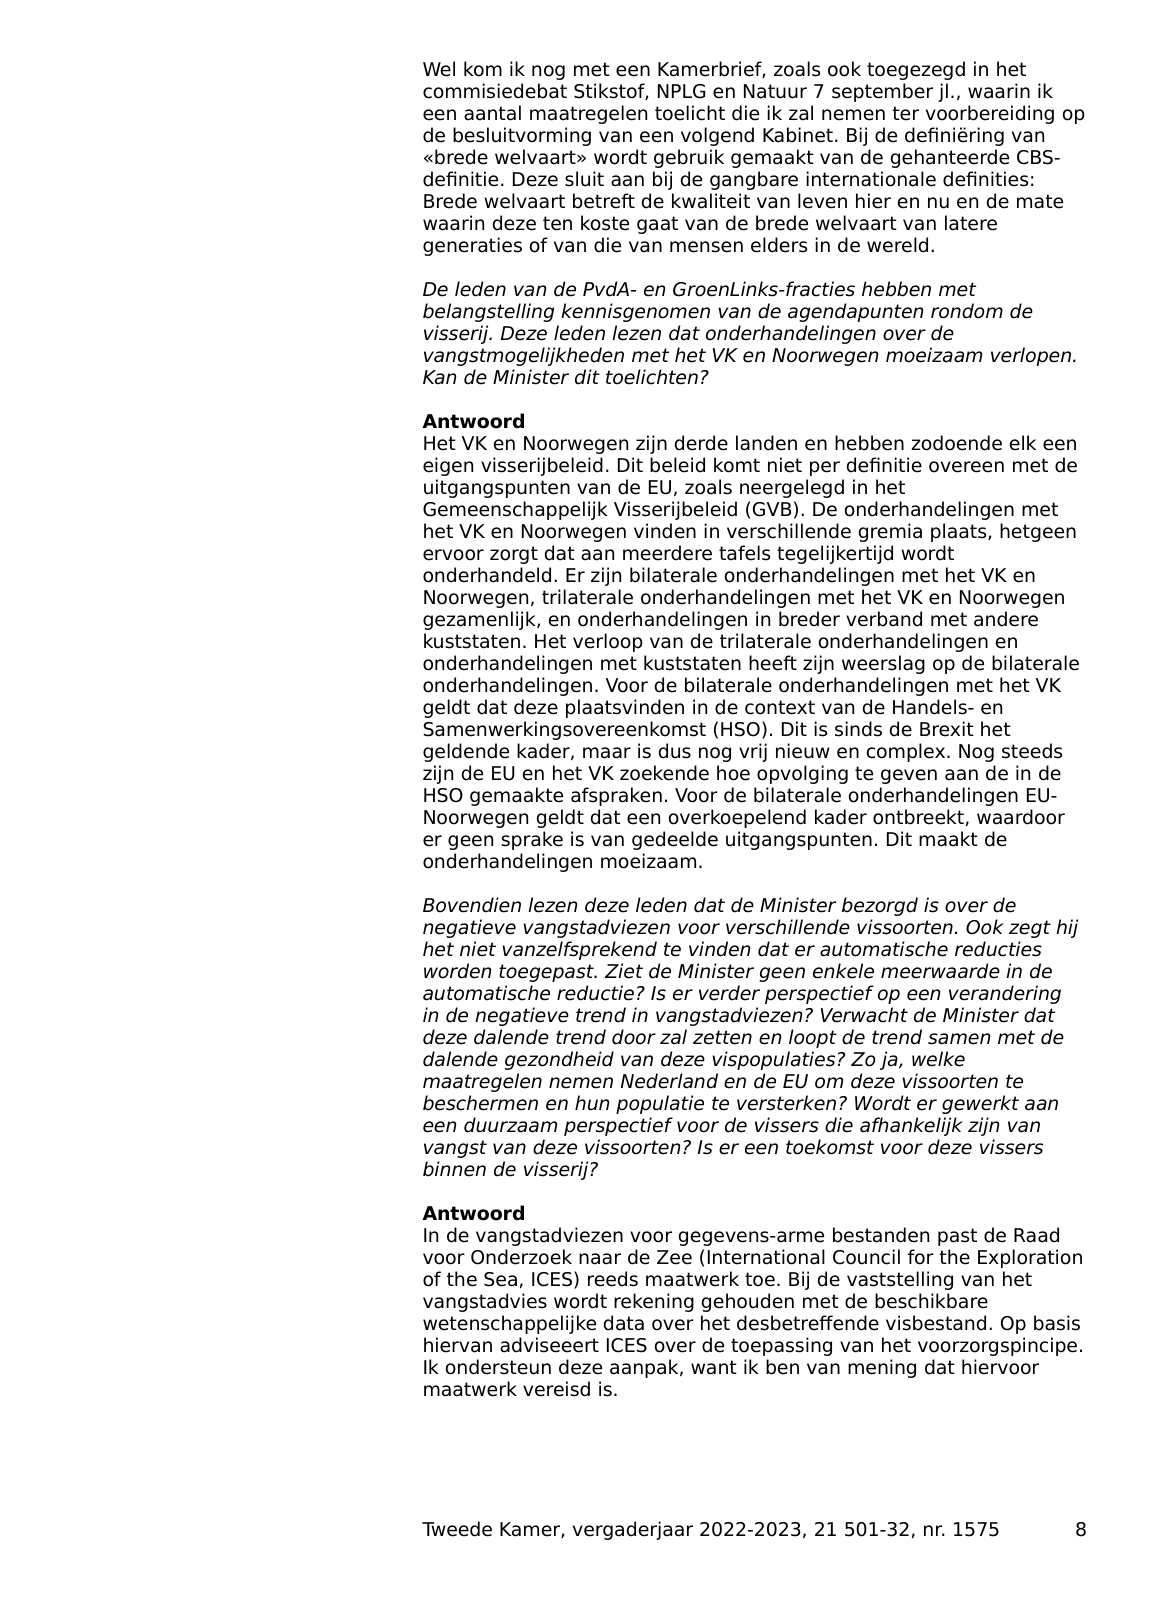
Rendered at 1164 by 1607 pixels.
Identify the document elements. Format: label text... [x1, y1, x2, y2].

text Wel kom ik nog met een Kamerbrief, zoals ook toegezegd in het commisiedebat Stikstof, NPLG en Natuur 7 september jl., waarin ik een aantal maatregelen toelicht die ik zal nemen ter voorbereiding op de besluitvorming van een volgend Kabinet. Bij de definiëring van «brede welvaart» wordt gebruik gemaakt van de gehanteerde CBS-definitie. Deze sluit aan bij de gangbare internationale definities: Brede welvaart betreft de kwaliteit van leven hier en nu en de mate waarin deze ten koste gaat van de brede welvaart van latere generaties of van die van mensen elders in de wereld. [422, 59, 1087, 257]
text Het VK en Noorwegen zijn derde landen en hebben zodoende elk een eigen visserijbeleid. Dit beleid komt niet per definitie overeen met de uitgangspunten van de EU, zoals neergelegd in het Gemeenschappelijk Visserijbeleid (GVB). De onderhandelingen met het VK en Noorwegen vinden in verschillende gremia plaats, hetgeen ervoor zorgt dat aan meerdere tafels tegelijkertijd wordt onderhandeld. Er zijn bilaterale onderhandelingen met het VK en Noorwegen, trilaterale onderhandelingen met het VK en Noorwegen gezamenlijk, en onderhandelingen in breder verband met andere kuststaten. Het verloop van de trilaterale onderhandelingen en onderhandelingen met kuststaten heeft zijn weerslag op de bilaterale onderhandelingen. Voor de bilaterale onderhandelingen met het VK geldt dat deze plaatsvinden in de context van de Handels- en Samenwerkingsovereenkomst (HSO). Dit is sinds de Brexit het geldende kader, maar is dus nog vrij nieuw en complex. Nog steeds zijn de EU en het VK zoekende hoe opvolging te geven aan de in de HSO gemaakte afspraken. Voor de bilaterale onderhandelingen EU-Noorwegen geldt dat een overkoepelend kader ontbreekt, waardoor er geen sprake is van gedeelde uitgangspunten. Dit maakt de onderhandelingen moeizaam. [422, 433, 1087, 873]
text Antwoord [422, 411, 1087, 433]
text In de vangstadviezen voor gegevens-arme bestanden past de Raad voor Onderzoek naar de Zee (International Council for the Exploration of the Sea, ICES) reeds maatwerk toe. Bij de vaststelling van het vangstadvies wordt rekening gehouden met de beschikbare wetenschappelijke data over het desbetreffende visbestand. Op basis hiervan adviseeert ICES over de toepassing van het voorzorgspincipe. Ik ondersteun deze aanpak, want ik ben van mening dat hiervoor maatwerk vereisd is. [422, 1225, 1087, 1401]
text De leden van de PvdA- en GroenLinks-fracties hebben met belangstelling kennisgenomen van de agendapunten rondom de visserij. Deze leden lezen dat onderhandelingen over de vangstmogelijkheden met het VK en Noorwegen moeizaam verlopen. Kan de Minister dit toelichten? [422, 279, 1087, 389]
text Antwoord [422, 1203, 1087, 1225]
text Bovendien lezen deze leden dat de Minister bezorgd is over de negatieve vangstadviezen voor verschillende vissoorten. Ook zegt hij het niet vanzelfsprekend te vinden dat er automatische reducties worden toegepast. Ziet de Minister geen enkele meerwaarde in de automatische reductie? Is er verder perspectief op een verandering in de negatieve trend in vangstadviezen? Verwacht de Minister dat deze dalende trend door zal zetten en loopt de trend samen met de dalende gezondheid van deze vispopulaties? Zo ja, welke maatregelen nemen Nederland en de EU om deze vissoorten te beschermen en hun populatie te versterken? Wordt er gewerkt aan een duurzaam perspectief voor de vissers die afhankelijk zijn van vangst van deze vissoorten? Is er een toekomst voor deze vissers binnen de visserij? [422, 895, 1087, 1181]
